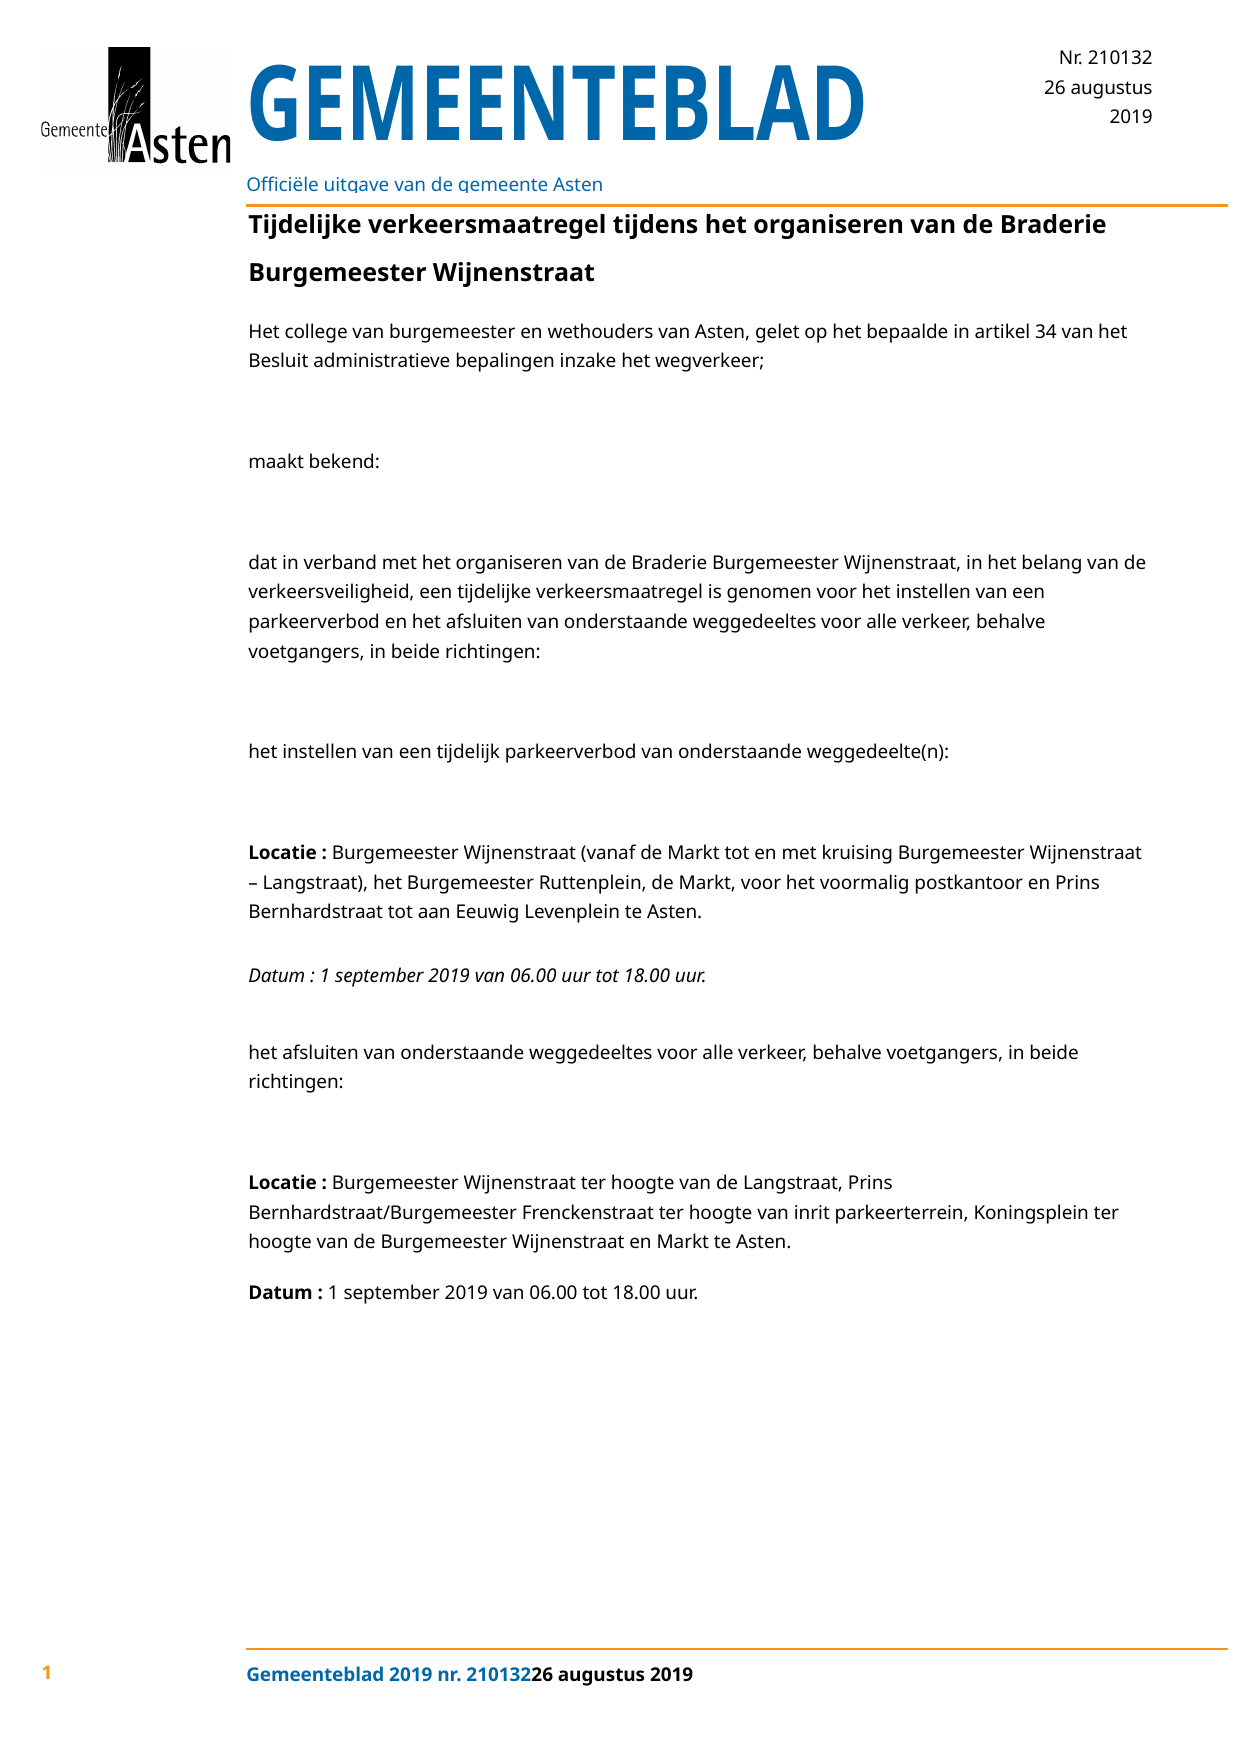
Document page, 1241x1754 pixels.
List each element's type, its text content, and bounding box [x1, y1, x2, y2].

text Tijdelijke verkeersmaatregel tijdens het organiseren van de Braderie Burgemeester Wijnenstraat [248, 207, 1152, 288]
text Datum : 1 september 2019 van 06.00 uur tot 18.00 uur. [248, 963, 1152, 988]
text het instellen van een tijdelijk parkeerverbod van onderstaande weggedeelte(n): [248, 739, 1152, 764]
picture [41, 47, 231, 172]
text dat in verband met het organiseren van de Braderie Burgemeester Wijnenstraat, in het belang van de verkeersveiligheid, een tijdelijke verkeersmaatregel is genomen voor het instellen van een parkeerverbod en het afsluiten van onderstaande weggedeeltes voor alle verkeer, behalve voetgangers, in beide richtingen: [248, 549, 1152, 664]
text Het college van burgemeester en wethouders van Asten, gelet op het bepaalde in artikel 34 van het Besluit administratieve bepalingen inzake het wegverkeer; [248, 318, 1152, 373]
text het afsluiten van onderstaande weggedeeltes voor alle verkeer, behalve voetgangers, in beide richtingen: [248, 1039, 1152, 1094]
text Datum : 1 september 2019 van 06.00 tot 18.00 uur. [248, 1279, 1152, 1304]
text maakt bekend: [248, 448, 1152, 474]
text Locatie : Burgemeester Wijnenstraat (vanaf de Markt tot en met kruising Burgemeester Wijnenstraat – Langstraat), het Burgemeester Ruttenplein, de Markt, voor het voormalig postkantoor en Prins Bernhardstraat tot aan Eeuwig Levenplein te Asten. [248, 839, 1152, 924]
text Locatie : Burgemeester Wijnenstraat ter hoogte van de Langstraat, Prins Bernhardstraat/Burgemeester Frenckenstraat ter hoogte van inrit parkeerterrein, Koningsplein ter hoogte van de Burgemeester Wijnenstraat en Markt te Asten. [248, 1169, 1152, 1254]
